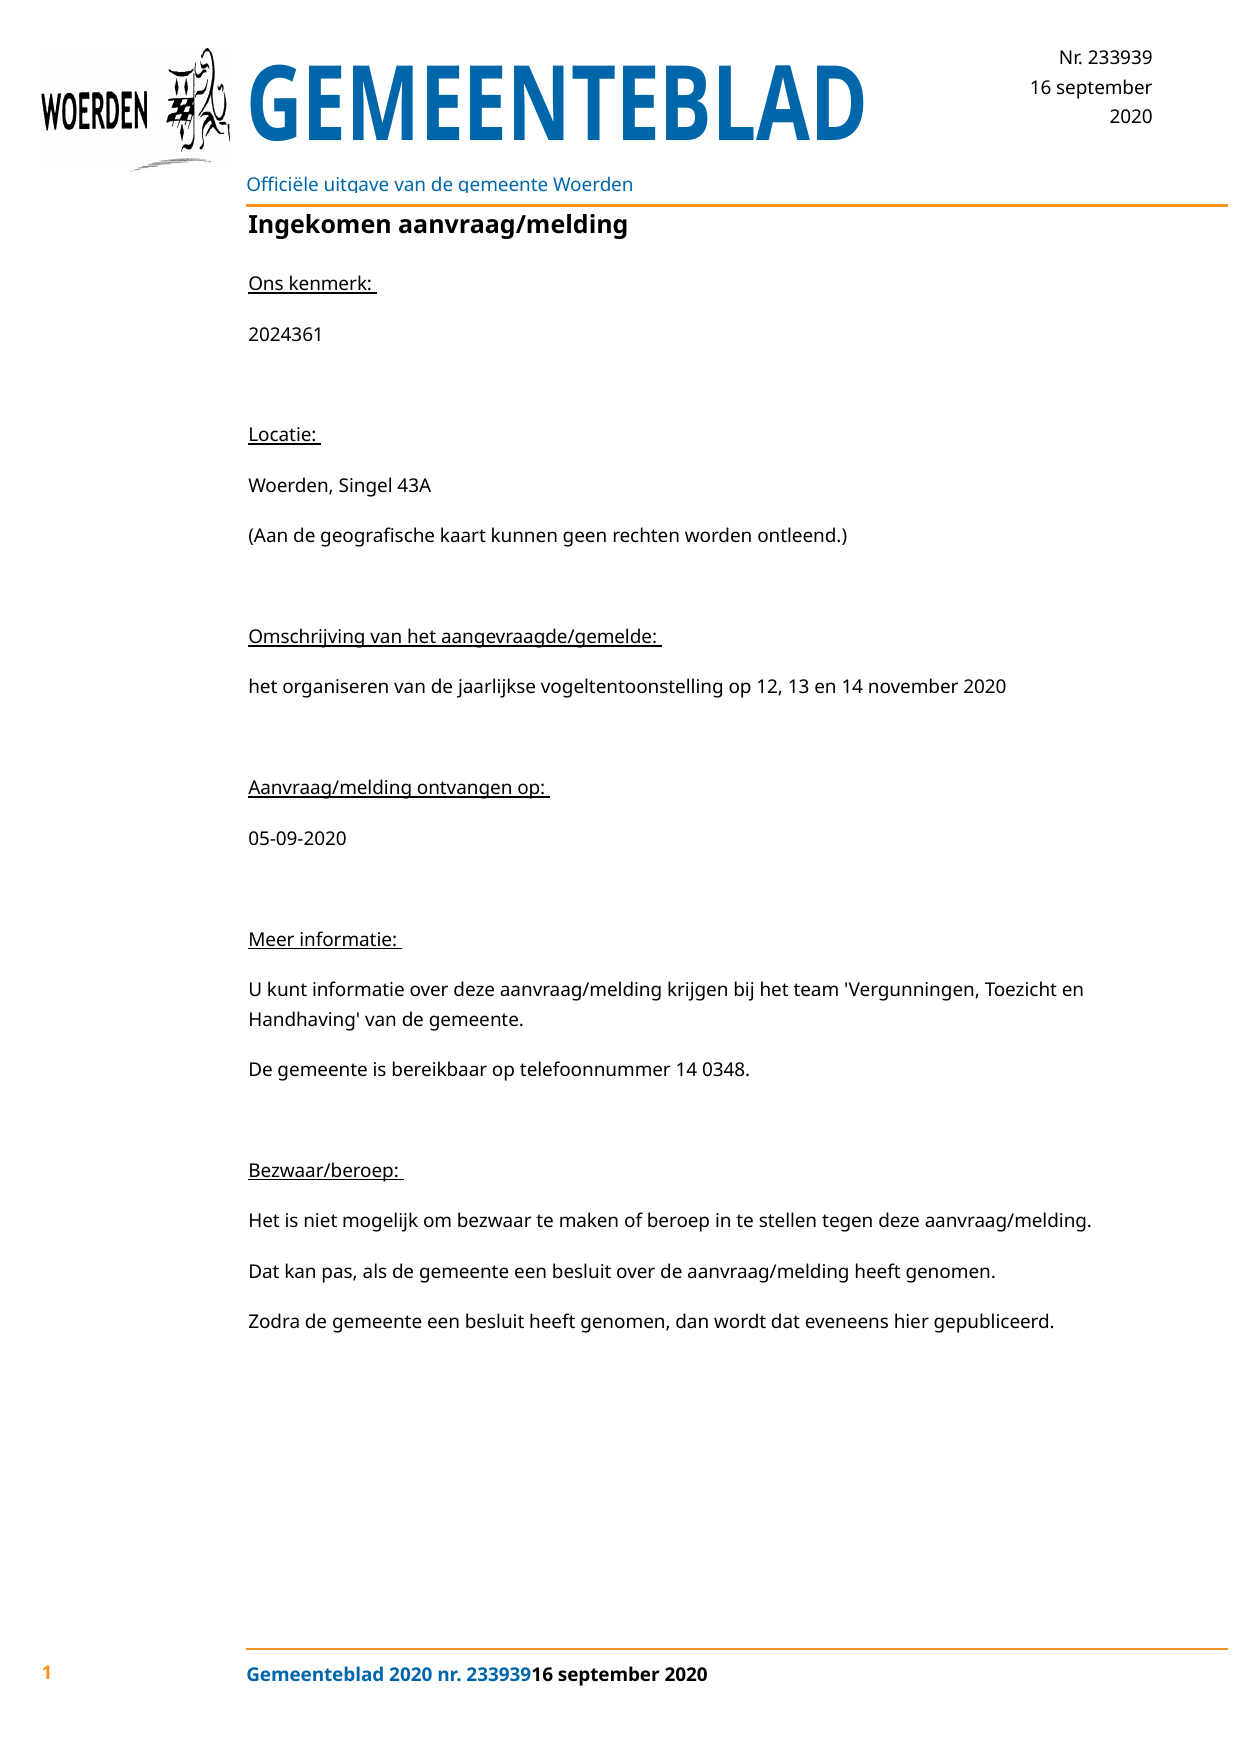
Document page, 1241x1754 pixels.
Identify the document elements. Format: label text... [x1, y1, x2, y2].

text het organiseren van de jaarlijkse vogeltentoonstelling op 12, 13 en 14 november 2020 [248, 674, 1152, 699]
text 2024361 [248, 321, 1152, 346]
picture [41, 47, 231, 172]
text (Aan de geografische kaart kunnen geen rechten worden ontleend.) [248, 522, 1152, 548]
text Meer informatie: [248, 926, 1152, 951]
text Het is niet mogelijk om bezwaar te maken of beroep in te stellen tegen deze aanvraag/melding. [248, 1207, 1152, 1233]
text Zodra de gemeente een besluit heeft genomen, dan wordt dat eveneens hier gepubliceerd. [248, 1308, 1152, 1334]
text Locatie: [248, 422, 1152, 447]
text Bezwaar/beroep: [248, 1157, 1152, 1183]
text Aanvraag/melding ontvangen op: [248, 774, 1152, 800]
text U kunt informatie over deze aanvraag/melding krijgen bij het team 'Vergunningen, Toezicht en Handhaving' van de gemeente. [248, 976, 1152, 1031]
text Ons kenmerk: [248, 270, 1152, 296]
text Omschrijving van het aangevraagde/gemelde: [248, 623, 1152, 649]
text Woerden, Singel 43A [248, 472, 1152, 498]
text 05-09-2020 [248, 825, 1152, 851]
text De gemeente is bereikbaar op telefoonnummer 14 0348. [248, 1056, 1152, 1082]
text Ingekomen aanvraag/melding [248, 207, 1152, 241]
text Dat kan pas, als de gemeente een besluit over de aanvraag/melding heeft genomen. [248, 1258, 1152, 1283]
